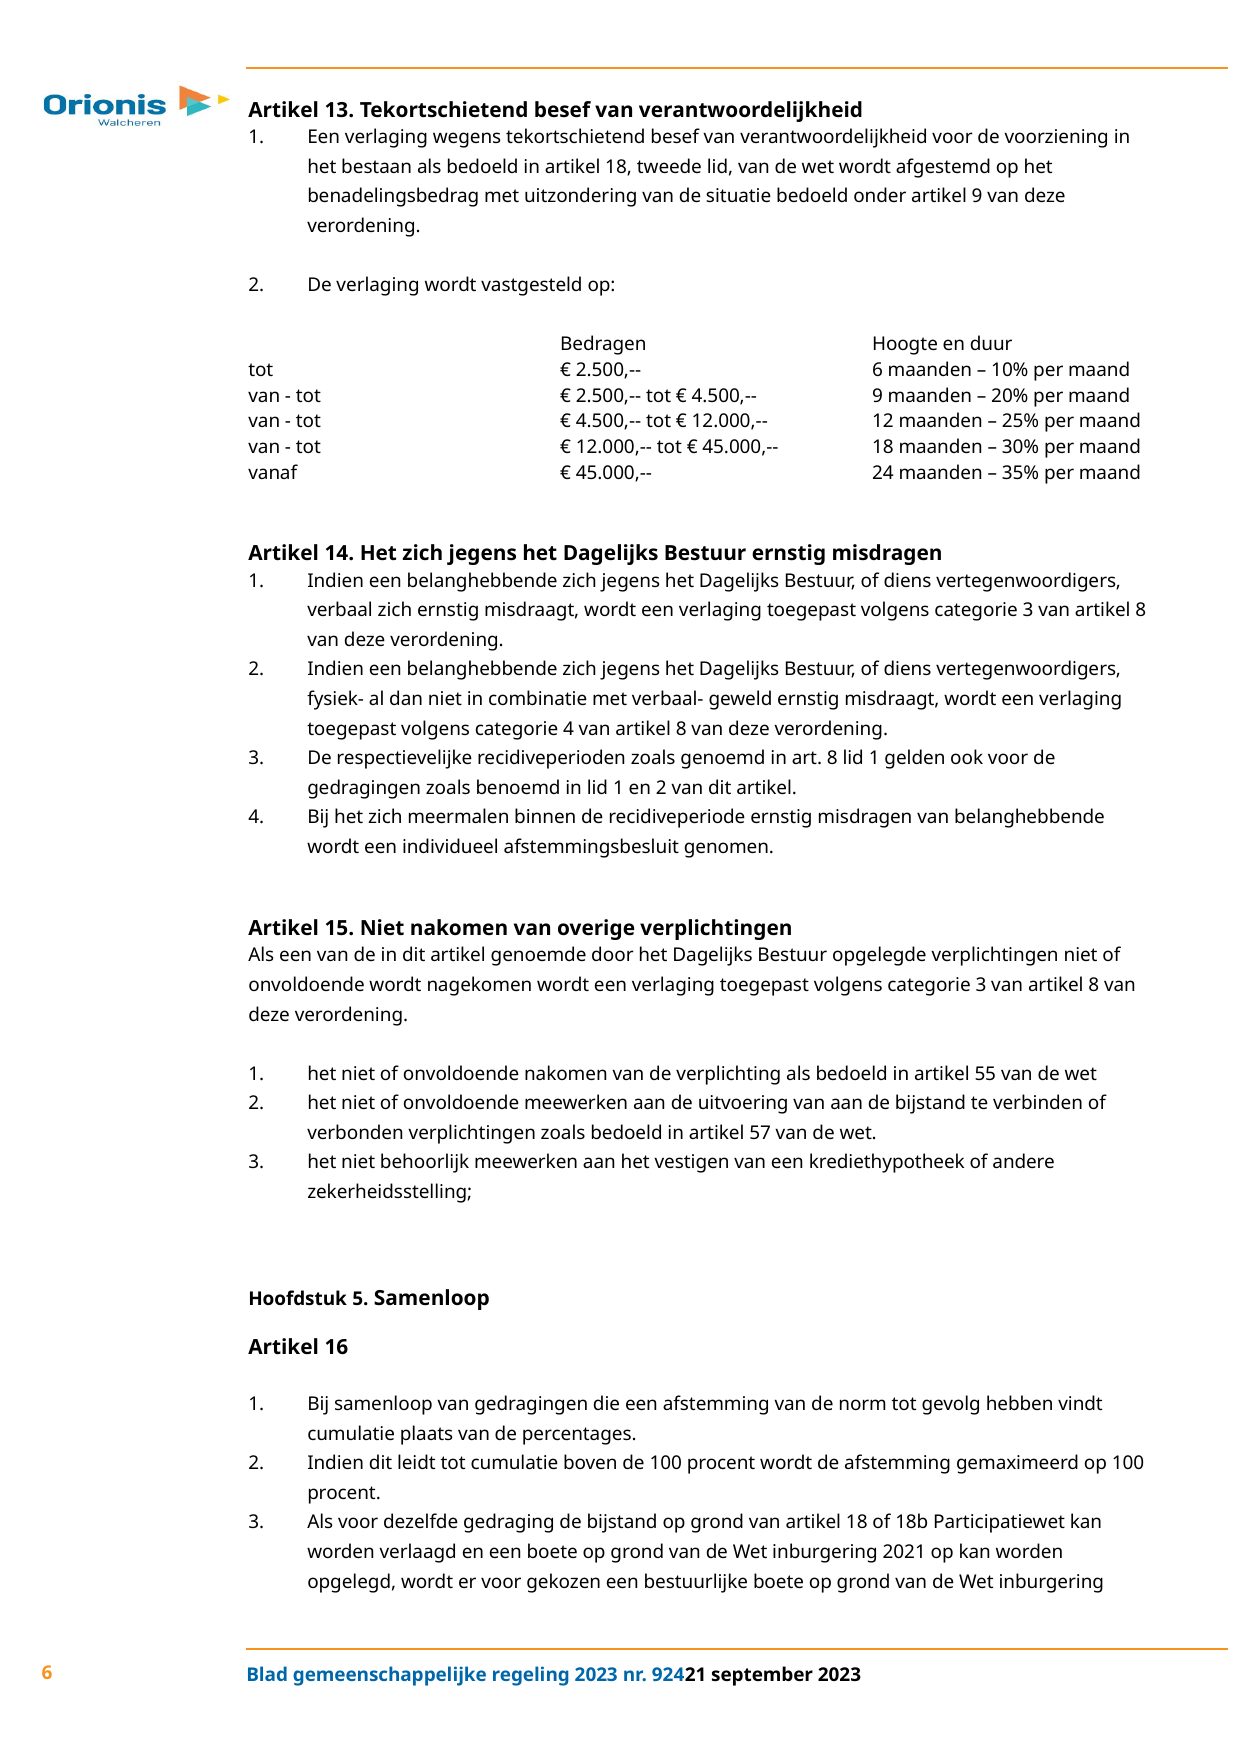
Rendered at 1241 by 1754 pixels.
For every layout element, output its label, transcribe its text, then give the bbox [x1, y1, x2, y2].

text Artikel 16 [248, 1332, 1152, 1361]
table_header [248, 330, 560, 356]
table_cell € 45.000,-- [560, 459, 872, 485]
list Indien een belanghebbende zich jegens het Dagelijks Bestuur, of diens vertegenwoordigers, fysiek- al dan niet in combinatie met verbaal- geweld ernstig misdraagt, wordt een verlaging toegepast volgens categorie 4 van artikel 8 van deze verordening. [248, 656, 1152, 741]
text Als een van de in dit artikel genoemde door het Dagelijks Bestuur opgelegde verplichtingen niet of onvoldoende wordt nagekomen wordt een verlaging toegepast volgens categorie 3 van artikel 8 van deze verordening. [248, 942, 1152, 1026]
list Als voor dezelfde gedraging de bijstand op grond van artikel 18 of 18b Participatiewet kan worden verlaagd en een boete op grond van de Wet inburgering 2021 op kan worden opgelegd, wordt er voor gekozen een bestuurlijke boete op grond van de Wet inburgering [248, 1509, 1152, 1593]
table_cell 6 maanden – 10% per maand [872, 356, 1152, 382]
table_header Bedragen [560, 330, 872, 356]
list Bij het zich meermalen binnen de recidiveperiode ernstig misdragen van belanghebbende wordt een individueel afstemmingsbesluit genomen. [248, 803, 1152, 859]
table_cell € 2.500,-- tot € 4.500,-- [560, 382, 872, 408]
list het niet of onvoldoende nakomen van de verplichting als bedoeld in artikel 55 van de wet [248, 1060, 1152, 1086]
table_cell 12 maanden – 25% per maand [872, 408, 1152, 433]
list het niet of onvoldoende meewerken aan de uitvoering van aan de bijstand te verbinden of verbonden verplichtingen zoals bedoeld in artikel 57 van de wet. [248, 1089, 1152, 1145]
table_cell van - tot [248, 408, 560, 433]
table_header Hoogte en duur [872, 330, 1152, 356]
list De respectievelijke recidiveperioden zoals genoemd in art. 8 lid 1 gelden ook voor de gedragingen zoals benoemd in lid 1 en 2 van dit artikel. [248, 744, 1152, 800]
text Artikel 13. Tekortschietend besef van verantwoordelijkheid [248, 95, 1152, 123]
text Hoofdstuk 5. Samenloop [248, 1283, 1152, 1311]
table_cell € 12.000,-- tot € 45.000,-- [560, 433, 872, 459]
picture [41, 47, 231, 172]
list Een verlaging wegens tekortschietend besef van verantwoordelijkheid voor de voorziening in het bestaan als bedoeld in artikel 18, tweede lid, van de wet wordt afgestemd op het benadelingsbedrag met uitzondering van de situatie bedoeld onder artikel 9 van deze verordening. [248, 123, 1152, 238]
table_cell 18 maanden – 30% per maand [872, 433, 1152, 459]
list Indien een belanghebbende zich jegens het Dagelijks Bestuur, of diens vertegenwoordigers, verbaal zich ernstig misdraagt, wordt een verlaging toegepast volgens categorie 3 van artikel 8 van deze verordening. [248, 567, 1152, 652]
table_cell vanaf [248, 459, 560, 485]
table_cell € 2.500,-- [560, 356, 872, 382]
list het niet behoorlijk meewerken aan het vestigen van een krediethypotheek of andere zekerheidsstelling; [248, 1149, 1152, 1204]
table_cell van - tot [248, 433, 560, 459]
list Indien dit leidt tot cumulatie boven de 100 procent wordt de afstemming gemaximeerd op 100 procent. [248, 1449, 1152, 1505]
text Artikel 14. Het zich jegens het Dagelijks Bestuur ernstig misdragen [248, 538, 1152, 567]
list De verlaging wordt vastgesteld op: [248, 271, 1152, 297]
table_cell tot [248, 356, 560, 382]
table_cell van - tot [248, 382, 560, 408]
table_cell 24 maanden – 35% per maand [872, 459, 1152, 485]
text Artikel 15. Niet nakomen van overige verplichtingen [248, 913, 1152, 942]
table_cell 9 maanden – 20% per maand [872, 382, 1152, 408]
list Bij samenloop van gedragingen die een afstemming van de norm tot gevolg hebben vindt cumulatie plaats van de percentages. [248, 1390, 1152, 1446]
table_cell € 4.500,-- tot € 12.000,-- [560, 408, 872, 433]
